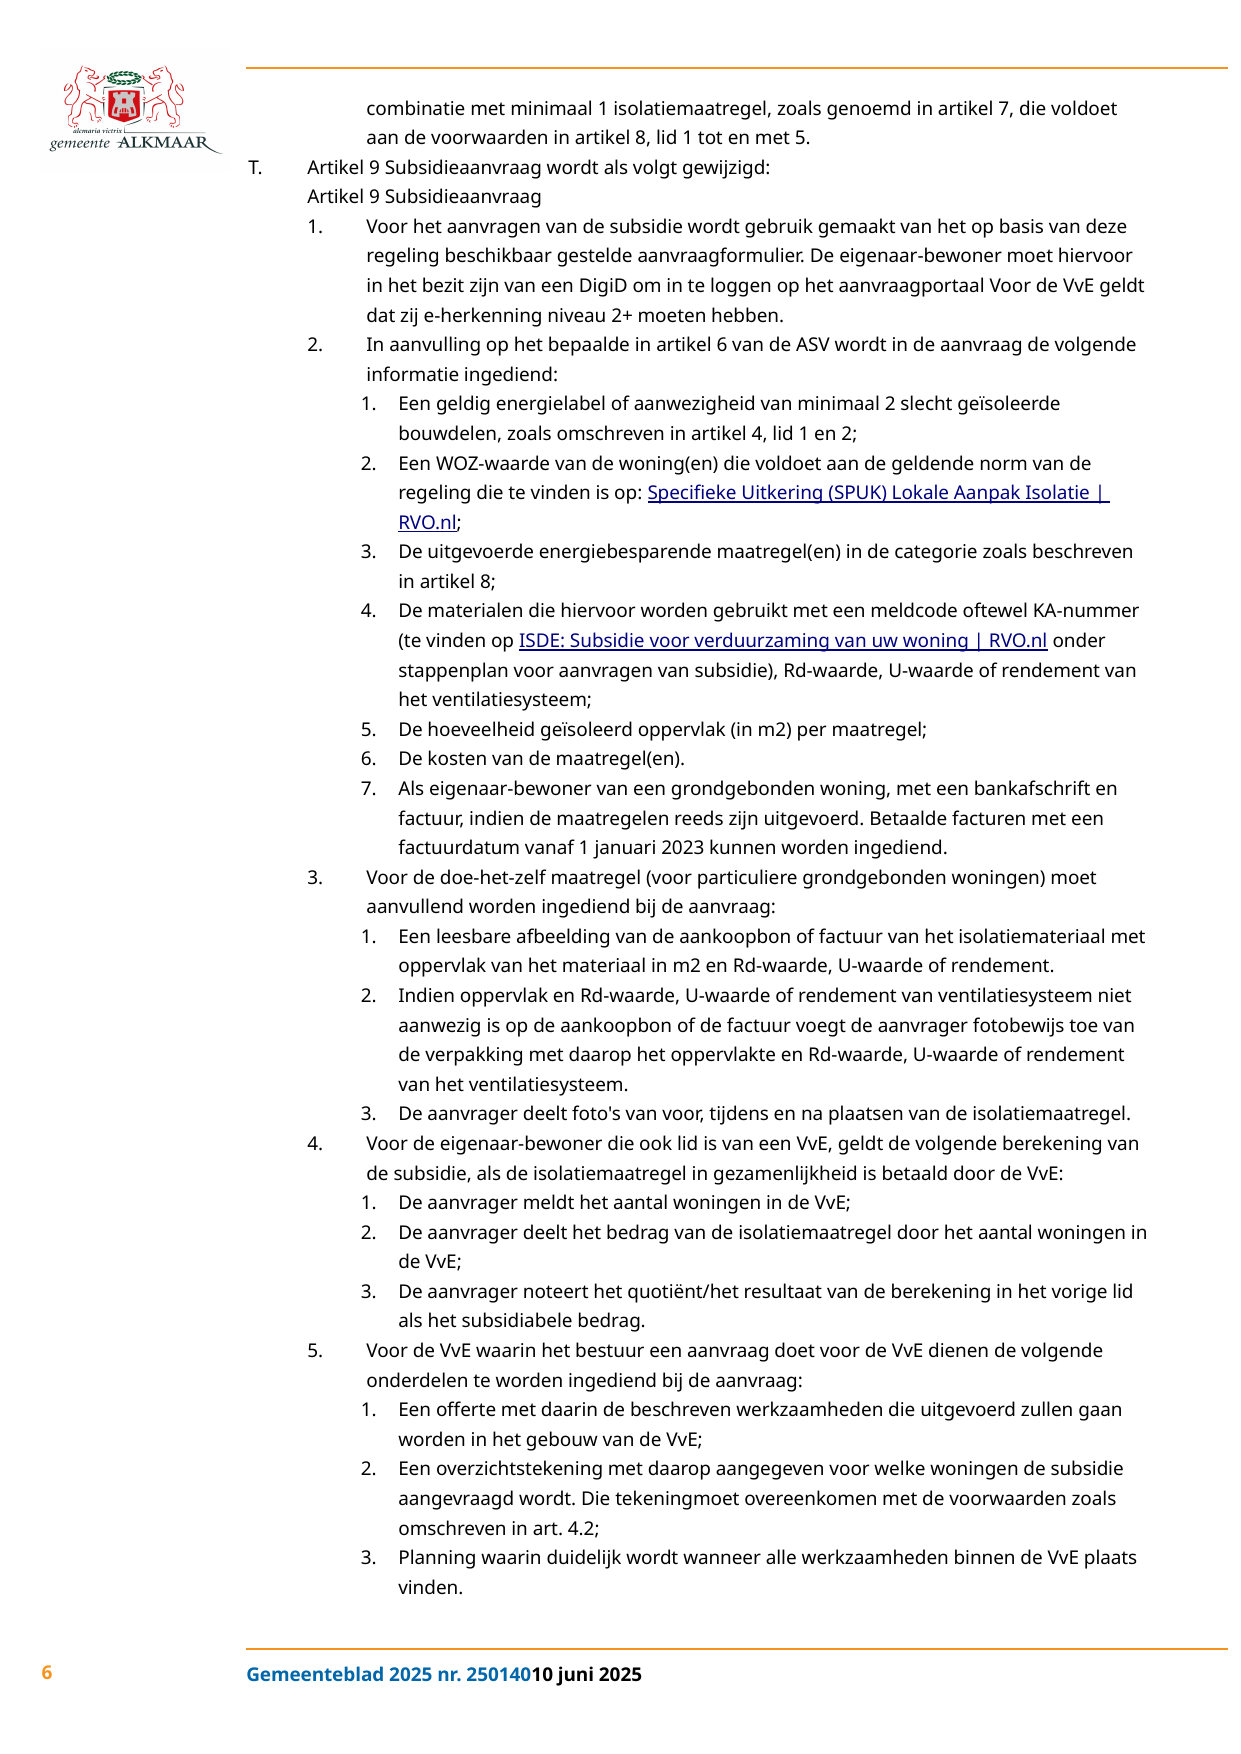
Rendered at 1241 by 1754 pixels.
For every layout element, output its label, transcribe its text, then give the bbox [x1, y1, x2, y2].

list De aanvrager noteert het quotiënt/het resultaat van de berekening in het vorige lid als het subsidiabele bedrag. [361, 1278, 1152, 1333]
list Een geldig energielabel of aanwezigheid van minimaal 2 slecht geïsoleerde bouwdelen, zoals omschreven in artikel 4, lid 1 en 2; [361, 391, 1152, 446]
list Voor de doe-het-zelf maatregel (voor particuliere grondgebonden woningen) moet aanvullend worden ingediend bij de aanvraag: [307, 864, 1152, 919]
list Artikel 9 Subsidieaanvraag [248, 183, 1152, 209]
list De aanvrager deelt foto's van voor, tijdens en na plaatsen van de isolatiemaatregel. [361, 1101, 1152, 1126]
list Planning waarin duidelijk wordt wanneer alle werkzaamheden binnen de VvE plaats vinden. [361, 1544, 1152, 1600]
list De kosten van de maatregel(en). [361, 746, 1152, 771]
list Indien oppervlak en Rd-waarde, U-waarde of rendement van ventilatiesysteem niet aanwezig is op de aankoopbon of de factuur voegt de aanvrager fotobewijs toe van de verpakking met daarop het oppervlakte en Rd-waarde, U-waarde of rendement van het ventilatiesysteem. [361, 982, 1152, 1097]
list Een overzichtstekening met daarop aangegeven voor welke woningen de subsidie aangevraagd wordt. Die tekeningmoet overeenkomen met de voorwaarden zoals omschreven in art. 4.2; [361, 1456, 1152, 1541]
list De aanvrager deelt het bedrag van de isolatiemaatregel door het aantal woningen in de VvE; [361, 1219, 1152, 1274]
picture [41, 47, 231, 172]
list De aanvrager meldt het aantal woningen in de VvE; [361, 1189, 1152, 1215]
list Een leesbare afbeelding van de aankoopbon of factuur van het isolatiemateriaal met oppervlak van het materiaal in m2 en Rd-waarde, U-waarde of rendement. [361, 923, 1152, 978]
list Artikel 9 Subsidieaanvraag wordt als volgt gewijzigd: [248, 154, 1152, 180]
list Voor de VvE waarin het bestuur een aanvraag doet voor de VvE dienen de volgende onderdelen te worden ingediend bij de aanvraag: [307, 1337, 1152, 1393]
list De materialen die hiervoor worden gebruikt met een meldcode oftewel KA-nummer (te vinden op ISDE: Subsidie voor verduurzaming van uw woning | RVO.nl onder stappenplan voor aanvragen van subsidie), Rd-waarde, U-waarde of rendement van het ventilatiesysteem; [361, 598, 1152, 712]
list Voor de eigenaar-bewoner die ook lid is van een VvE, geldt de volgende berekening van de subsidie, als de isolatiemaatregel in gezamenlijkheid is betaald door de VvE: [307, 1130, 1152, 1186]
list De hoeveelheid geïsoleerd oppervlak (in m2) per maatregel; [361, 716, 1152, 742]
list Een WOZ-waarde van de woning(en) die voldoet aan de geldende norm van de regeling die te vinden is op: Specifieke Uitkering (SPUK) Lokale Aanpak Isolatie | RVO.nl; [361, 450, 1152, 535]
list Als eigenaar-bewoner van een grondgebonden woning, met een bankafschrift en factuur, indien de maatregelen reeds zijn uitgevoerd. Betaalde facturen met een factuurdatum vanaf 1 januari 2023 kunnen worden ingediend. [361, 775, 1152, 860]
list Een offerte met daarin de beschreven werkzaamheden die uitgevoerd zullen gaan worden in het gebouw van de VvE; [361, 1396, 1152, 1452]
list In aanvulling op het bepaalde in artikel 6 van de ASV wordt in de aanvraag de volgende informatie ingediend: [307, 331, 1152, 387]
list Voor het aanvragen van de subsidie wordt gebruik gemaakt van het op basis van deze regeling beschikbaar gestelde aanvraagformulier. De eigenaar-bewoner moet hiervoor in het bezit zijn van een DigiD om in te loggen op het aanvraagportaal Voor de VvE geldt dat zij e-herkenning niveau 2+ moeten hebben. [307, 213, 1152, 328]
list combinatie met minimaal 1 isolatiemaatregel, zoals genoemd in artikel 7, die voldoet aan de voorwaarden in artikel 8, lid 1 tot en met 5. [307, 95, 1152, 150]
list De uitgevoerde energiebesparende maatregel(en) in de categorie zoals beschreven in artikel 8; [361, 538, 1152, 594]
